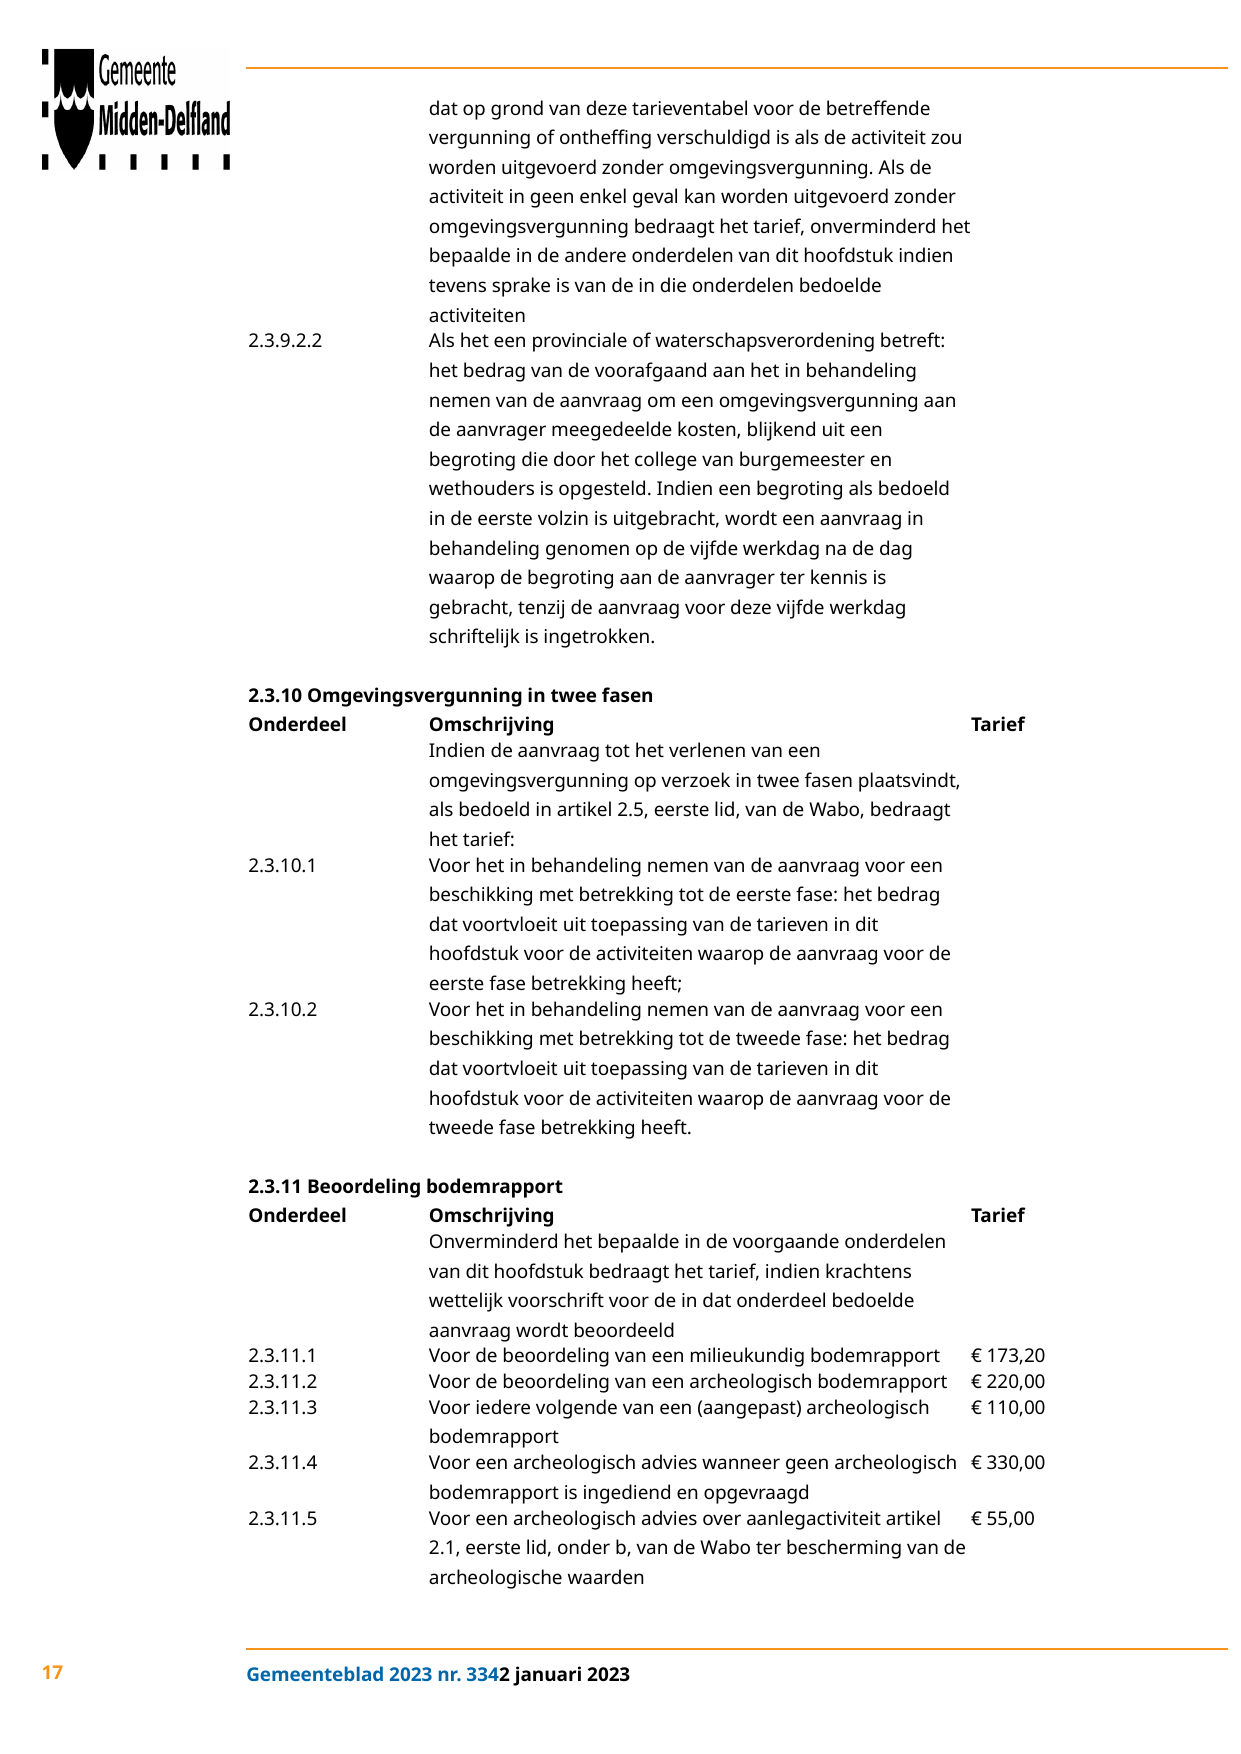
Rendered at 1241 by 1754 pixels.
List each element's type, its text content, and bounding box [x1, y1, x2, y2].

table_cell € 220,00 [971, 1369, 1152, 1394]
table_cell Onverminderd het bepaalde in de voorgaande onderdelen van dit hoofdstuk bedraagt het tarief, indien krachtens wettelijk voorschrift voor de in dat onderdeel bedoelde aanvraag wordt beoordeeld [429, 1228, 971, 1343]
table_header Omschrijving [429, 712, 971, 737]
table_cell 2.3.11.4 [248, 1450, 429, 1505]
table_cell 2.3.10.1 [248, 852, 429, 996]
table_header Onderdeel [248, 712, 429, 737]
table_cell Voor het in behandeling nemen van de aanvraag voor een beschikking met betrekking tot de tweede fase: het bedrag dat voortvloeit uit toepassing van de tarieven in dit hoofdstuk voor de activiteiten waarop de aanvraag voor de tweede fase betrekking heeft. [429, 996, 971, 1140]
table_cell [971, 328, 1152, 649]
table_cell [971, 95, 1152, 328]
table_cell [248, 95, 429, 328]
table_cell [971, 738, 1152, 852]
table_cell Voor een archeologisch advies over aanlegactiviteit artikel 2.1, eerste lid, onder b, van de Wabo ter bescherming van de archeologische waarden [429, 1505, 971, 1590]
table_cell Voor het in behandeling nemen van de aanvraag voor een beschikking met betrekking tot de eerste fase: het bedrag dat voortvloeit uit toepassing van de tarieven in dit hoofdstuk voor de activiteiten waarop de aanvraag voor de eerste fase betrekking heeft; [429, 852, 971, 996]
table_cell 2.3.11.5 [248, 1505, 429, 1590]
table_cell [971, 996, 1152, 1140]
table_cell Voor de beoordeling van een archeologisch bodemrapport [429, 1369, 971, 1394]
picture [41, 47, 231, 172]
text 2.3.11 Beoordeling bodemrapport [248, 1173, 1152, 1198]
text 2.3.10 Omgevingsvergunning in twee fasen [248, 682, 1152, 708]
table_cell dat op grond van deze tarieventabel voor de betreffende vergunning of ontheffing verschuldigd is als de activiteit zou worden uitgevoerd zonder omgevingsvergunning. Als de activiteit in geen enkel geval kan worden uitgevoerd zonder omgevingsvergunning bedraagt het tarief, onverminderd het bepaalde in de andere onderdelen van dit hoofdstuk indien tevens sprake is van de in die onderdelen bedoelde activiteiten [429, 95, 971, 328]
table_cell € 55,00 [971, 1505, 1152, 1590]
table_cell Voor een archeologisch advies wanneer geen archeologisch bodemrapport is ingediend en opgevraagd [429, 1450, 971, 1505]
table_cell 2.3.10.2 [248, 996, 429, 1140]
table_cell € 110,00 [971, 1394, 1152, 1449]
table_header Omschrijving [429, 1203, 971, 1228]
table_cell Indien de aanvraag tot het verlenen van een omgevingsvergunning op verzoek in twee fasen plaatsvindt, als bedoeld in artikel 2.5, eerste lid, van de Wabo, bedraagt het tarief: [429, 738, 971, 852]
table_cell [971, 852, 1152, 996]
table_cell € 330,00 [971, 1450, 1152, 1505]
table_cell Voor de beoordeling van een milieukundig bodemrapport [429, 1343, 971, 1368]
table_cell [248, 1228, 429, 1343]
table_cell Voor iedere volgende van een (aangepast) archeologisch bodemrapport [429, 1394, 971, 1449]
table_cell 2.3.11.1 [248, 1343, 429, 1368]
table_cell [248, 738, 429, 852]
table_cell Als het een provinciale of waterschapsverordening betreft: het bedrag van de voorafgaand aan het in behandeling nemen van de aanvraag om een omgevingsvergunning aan de aanvrager meegedeelde kosten, blijkend uit een begroting die door het college van burgemeester en wethouders is opgesteld. Indien een begroting als bedoeld in de eerste volzin is uitgebracht, wordt een aanvraag in behandeling genomen op de vijfde werkdag na de dag waarop de begroting aan de aanvrager ter kennis is gebracht, tenzij de aanvraag voor deze vijfde werkdag schriftelijk is ingetrokken. [429, 328, 971, 649]
table_cell [971, 1228, 1152, 1343]
table_header Tarief [971, 1203, 1152, 1228]
table_cell 2.3.11.3 [248, 1394, 429, 1449]
table_header Tarief [971, 712, 1152, 737]
table_cell € 173,20 [971, 1343, 1152, 1368]
table_header Onderdeel [248, 1203, 429, 1228]
table_cell 2.3.11.2 [248, 1369, 429, 1394]
table_cell 2.3.9.2.2 [248, 328, 429, 649]
